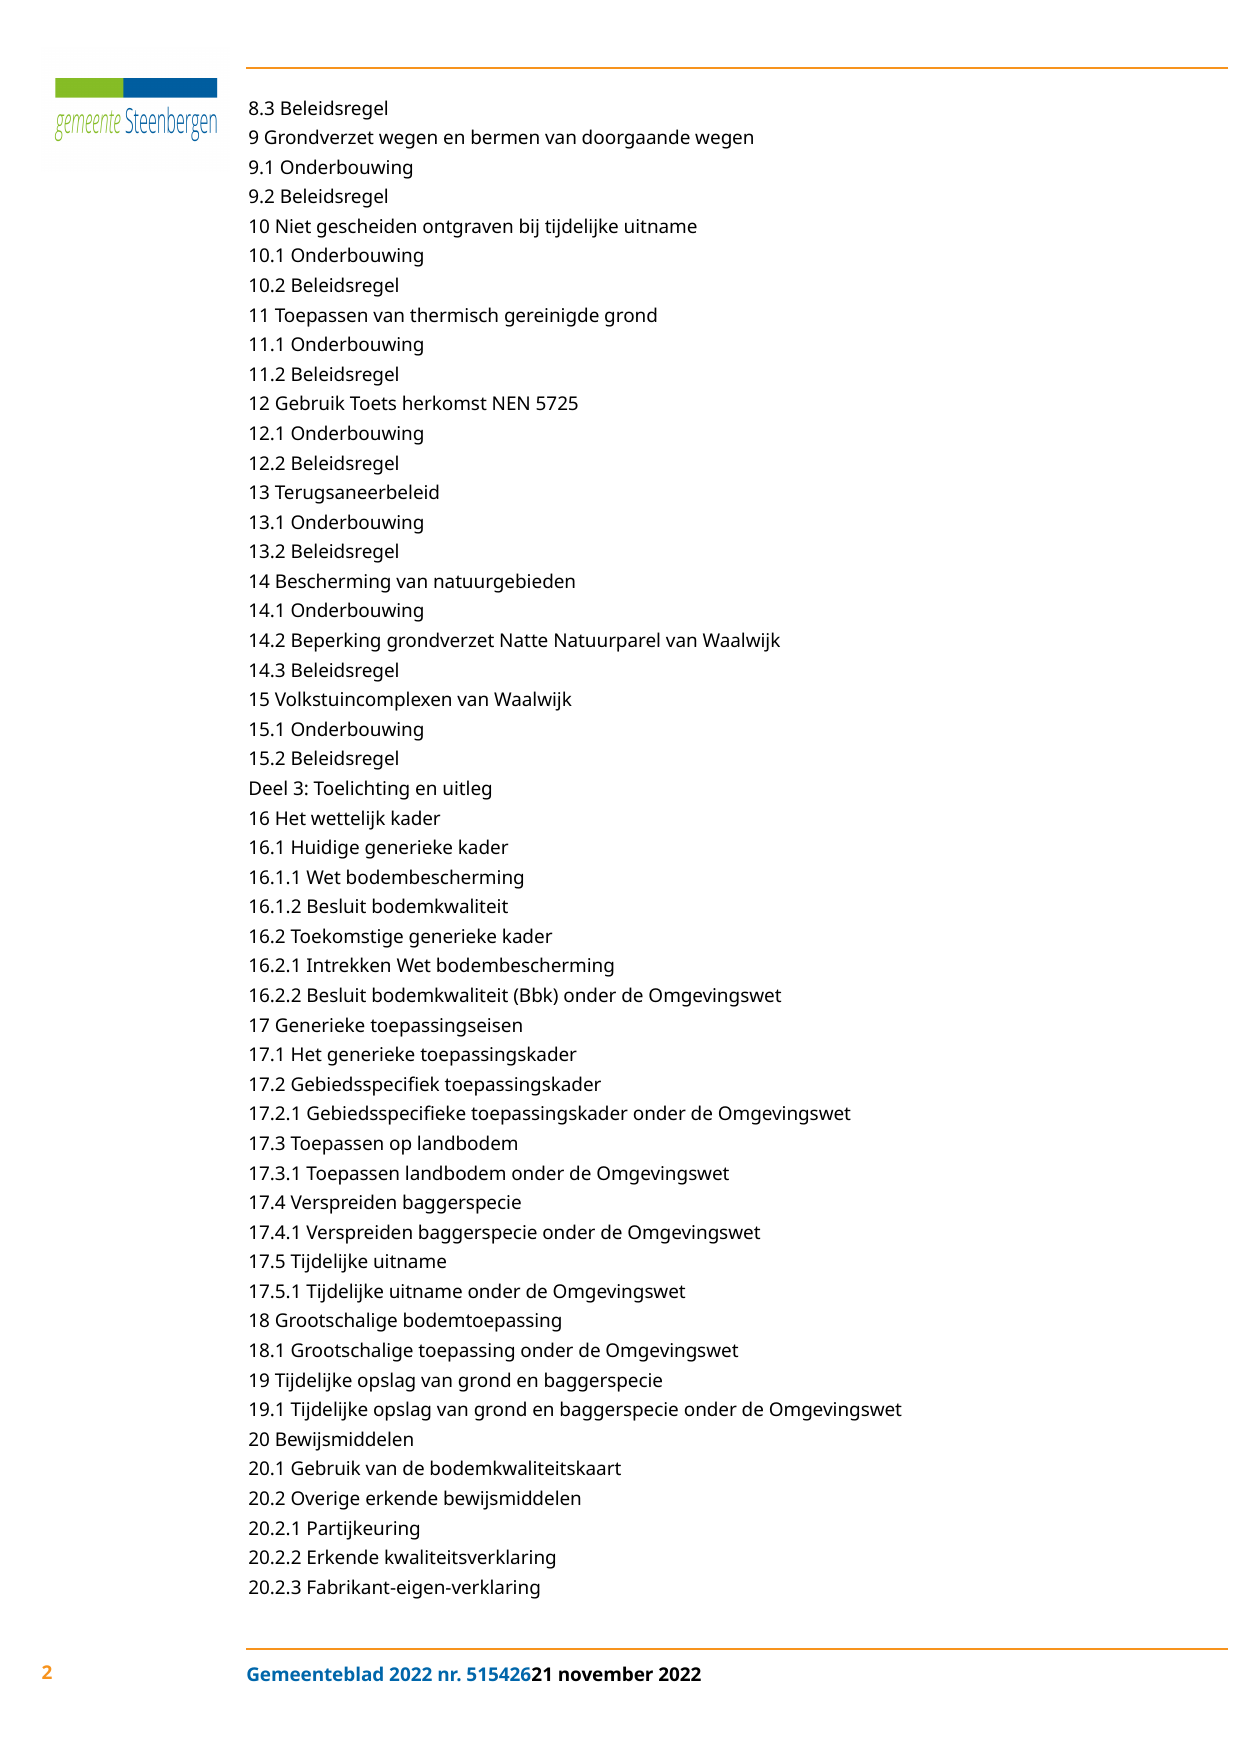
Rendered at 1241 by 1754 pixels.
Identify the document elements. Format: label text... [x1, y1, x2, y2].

text 17.5 Tijdelijke uitname [248, 1248, 1152, 1274]
text 16.2.2 Besluit bodemkwaliteit (Bbk) onder de Omgevingswet [248, 982, 1152, 1008]
text 10.2 Beleidsregel [248, 272, 1152, 298]
text 9.1 Onderbouwing [248, 154, 1152, 180]
text 12 Gebruik Toets herkomst NEN 5725 [248, 391, 1152, 416]
text 9.2 Beleidsregel [248, 183, 1152, 209]
text 20 Bewijsmiddelen [248, 1426, 1152, 1452]
text 16.1.2 Besluit bodemkwaliteit [248, 893, 1152, 919]
text 17.3.1 Toepassen landbodem onder de Omgevingswet [248, 1160, 1152, 1186]
text 17.2.1 Gebiedsspecifieke toepassingskader onder de Omgevingswet [248, 1101, 1152, 1126]
text 17.4.1 Verspreiden baggerspecie onder de Omgevingswet [248, 1219, 1152, 1245]
text 20.1 Gebruik van de bodemkwaliteitskaart [248, 1456, 1152, 1481]
text 15.2 Beleidsregel [248, 746, 1152, 771]
text Deel 3: Toelichting en uitleg [248, 775, 1152, 801]
text 19 Tijdelijke opslag van grond en baggerspecie [248, 1367, 1152, 1393]
text 10.1 Onderbouwing [248, 243, 1152, 268]
text 17.2 Gebiedsspecifiek toepassingskader [248, 1071, 1152, 1097]
text 13.2 Beleidsregel [248, 538, 1152, 564]
text 20.2.1 Partijkeuring [248, 1515, 1152, 1541]
text 11 Toepassen van thermisch gereinigde grond [248, 302, 1152, 328]
text 18.1 Grootschalige toepassing onder de Omgevingswet [248, 1337, 1152, 1363]
text 12.1 Onderbouwing [248, 420, 1152, 446]
text 17.3 Toepassen op landbodem [248, 1130, 1152, 1156]
text 14 Bescherming van natuurgebieden [248, 568, 1152, 594]
text 15.1 Onderbouwing [248, 716, 1152, 742]
text 11.1 Onderbouwing [248, 331, 1152, 357]
text 20.2 Overige erkende bewijsmiddelen [248, 1485, 1152, 1511]
text 16.1 Huidige generieke kader [248, 834, 1152, 860]
text 16.2.1 Intrekken Wet bodembescherming [248, 953, 1152, 978]
text 11.2 Beleidsregel [248, 361, 1152, 387]
text 18 Grootschalige bodemtoepassing [248, 1308, 1152, 1333]
text 13 Terugsaneerbeleid [248, 479, 1152, 505]
text 19.1 Tijdelijke opslag van grond en baggerspecie onder de Omgevingswet [248, 1396, 1152, 1422]
text 17 Generieke toepassingseisen [248, 1012, 1152, 1038]
text 17.1 Het generieke toepassingskader [248, 1041, 1152, 1067]
text 17.4 Verspreiden baggerspecie [248, 1189, 1152, 1215]
text 16 Het wettelijk kader [248, 805, 1152, 831]
text 14.3 Beleidsregel [248, 657, 1152, 683]
text 20.2.2 Erkende kwaliteitsverklaring [248, 1544, 1152, 1570]
text 13.1 Onderbouwing [248, 509, 1152, 535]
text 9 Grondverzet wegen en bermen van doorgaande wegen [248, 124, 1152, 150]
text 17.5.1 Tijdelijke uitname onder de Omgevingswet [248, 1278, 1152, 1304]
text 15 Volkstuincomplexen van Waalwijk [248, 686, 1152, 712]
text 20.2.3 Fabrikant-eigen-verklaring [248, 1574, 1152, 1600]
text 12.2 Beleidsregel [248, 450, 1152, 476]
text 16.1.1 Wet bodembescherming [248, 864, 1152, 890]
text 8.3 Beleidsregel [248, 95, 1152, 121]
text 14.2 Beperking grondverzet Natte Natuurparel van Waalwijk [248, 627, 1152, 653]
picture [41, 47, 231, 172]
text 14.1 Onderbouwing [248, 598, 1152, 623]
text 10 Niet gescheiden ontgraven bij tijdelijke uitname [248, 213, 1152, 239]
text 16.2 Toekomstige generieke kader [248, 923, 1152, 949]
